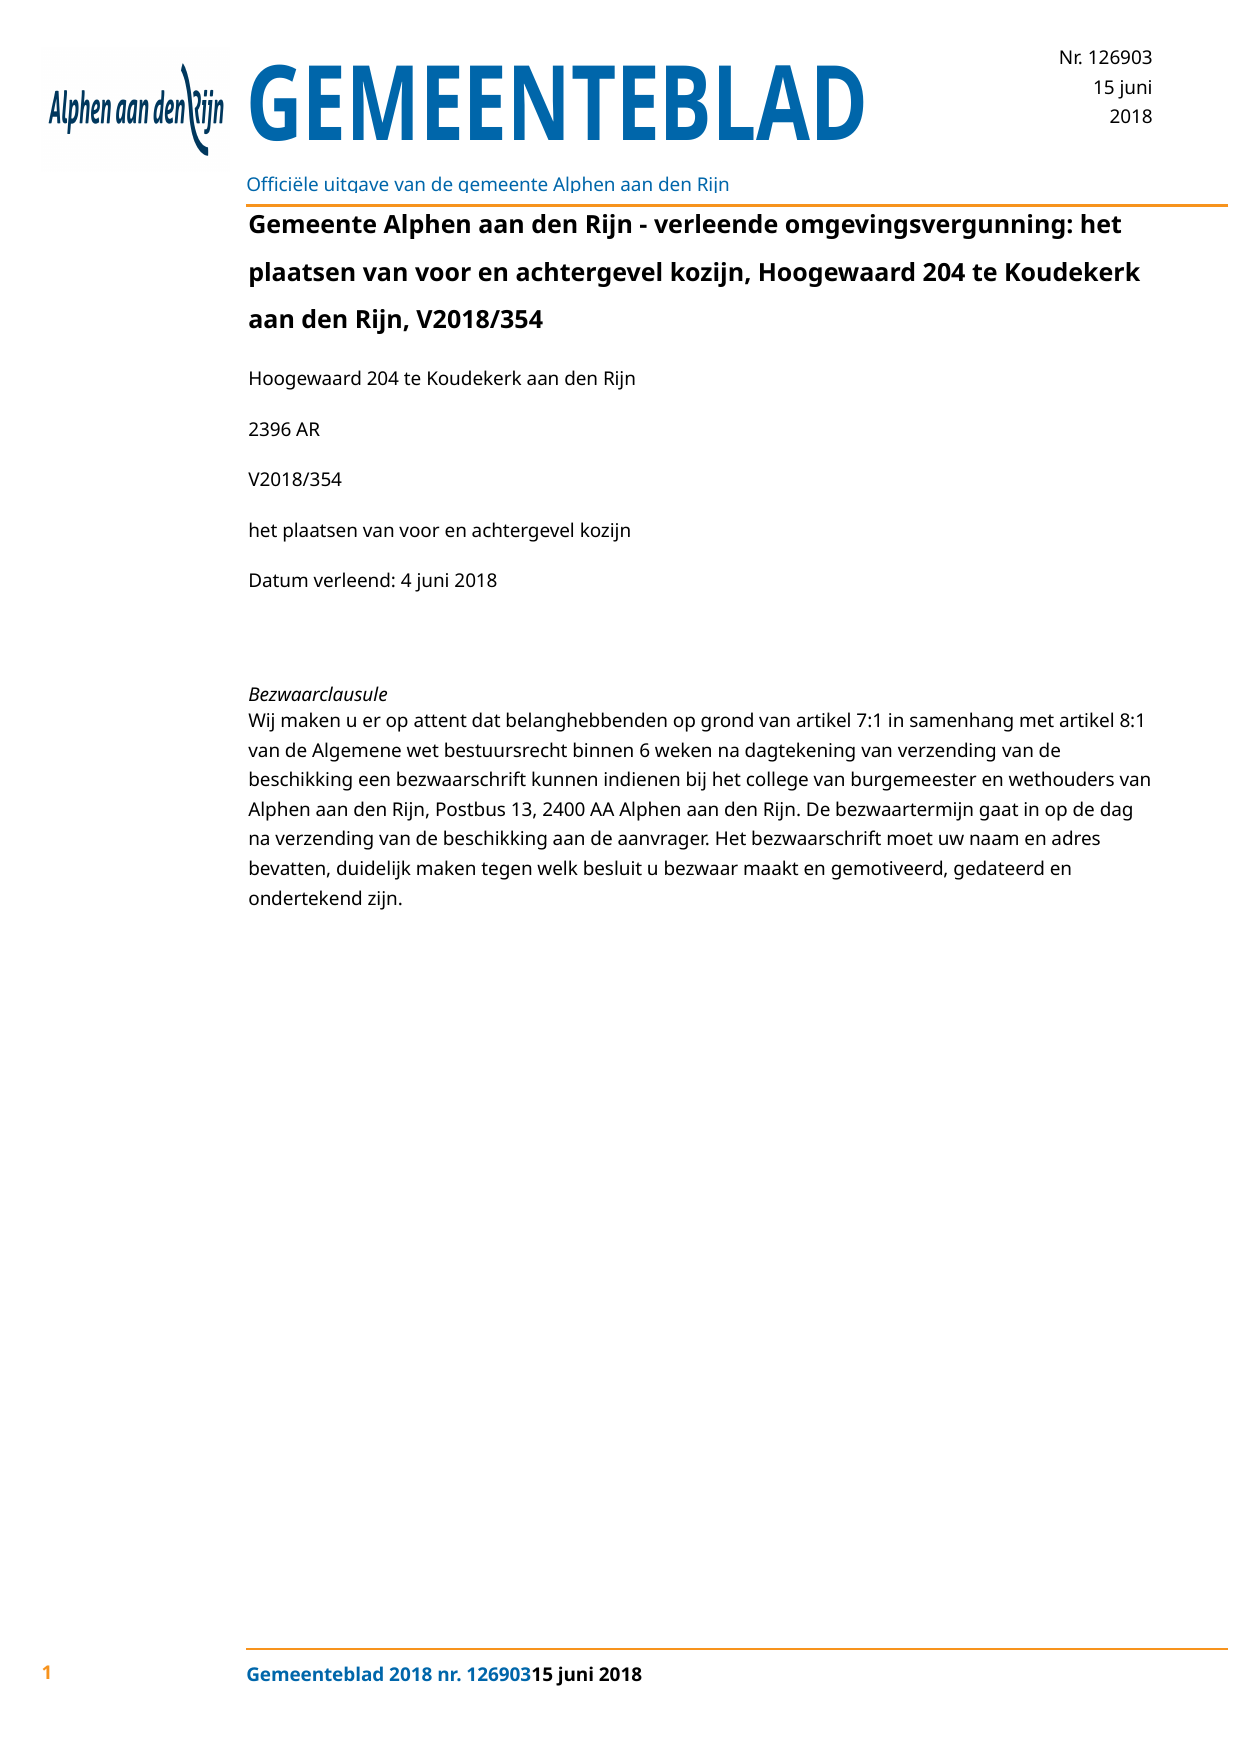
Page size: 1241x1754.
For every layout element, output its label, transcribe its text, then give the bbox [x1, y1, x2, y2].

text Hoogewaard 204 te Koudekerk aan den Rijn [248, 366, 1152, 391]
text Wij maken u er op attent dat belanghebbenden op grond van artikel 7:1 in samenhang met artikel 8:1 van de Algemene wet bestuursrecht binnen 6 weken na dagtekening van verzending van de beschikking een bezwaarschrift kunnen indienen bij het college van burgemeester en wethouders van Alphen aan den Rijn, Postbus 13, 2400 AA Alphen aan den Rijn. De bezwaartermijn gaat in op de dag na verzending van de beschikking aan de aanvrager. Het bezwaarschrift moet uw naam en adres bevatten, duidelijk maken tegen welk besluit u bezwaar maakt en gemotiveerd, gedateerd en ondertekend zijn. [248, 707, 1152, 911]
text Datum verleend: 4 juni 2018 [248, 567, 1152, 593]
picture [41, 47, 231, 172]
text 2396 AR [248, 416, 1152, 442]
text het plaatsen van voor en achtergevel kozijn [248, 517, 1152, 542]
text Bezwaarclausule [248, 682, 1152, 707]
text Gemeente Alphen aan den Rijn - verleende omgevingsvergunning: het plaatsen van voor en achtergevel kozijn, Hoogewaard 204 te Koudekerk aan den Rijn, V2018/354 [248, 207, 1152, 336]
text V2018/354 [248, 466, 1152, 492]
